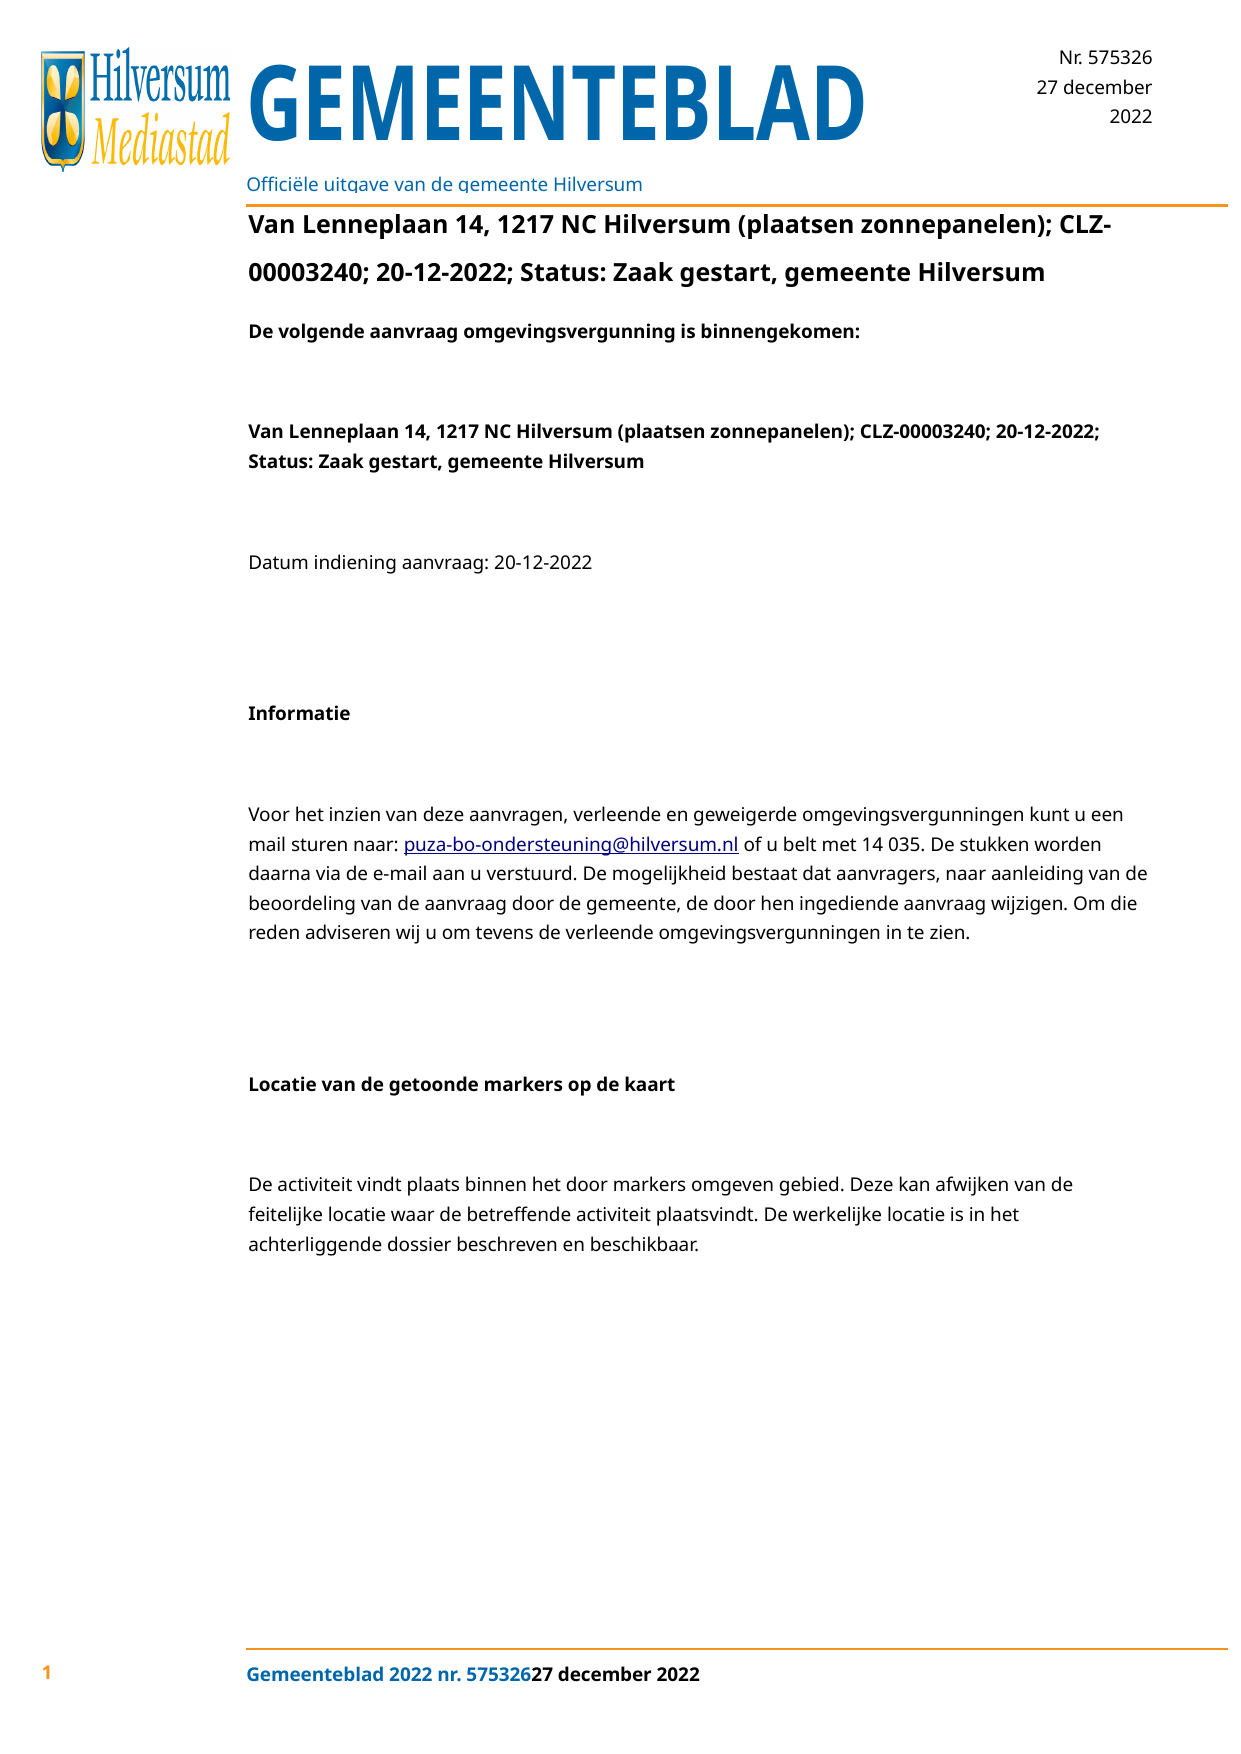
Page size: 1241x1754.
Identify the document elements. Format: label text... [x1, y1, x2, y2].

picture [41, 47, 231, 172]
text Datum indiening aanvraag: 20-12-2022 [248, 549, 1152, 575]
text Van Lenneplaan 14, 1217 NC Hilversum (plaatsen zonnepanelen); CLZ-00003240; 20-12-2022; Status: Zaak gestart, gemeente Hilversum [248, 419, 1152, 474]
text Van Lenneplaan 14, 1217 NC Hilversum (plaatsen zonnepanelen); CLZ-00003240; 20-12-2022; Status: Zaak gestart, gemeente Hilversum [248, 207, 1152, 288]
text Informatie [248, 700, 1152, 726]
text Locatie van de getoonde markers op de kaart [248, 1071, 1152, 1097]
text De volgende aanvraag omgevingsvergunning is binnengekomen: [248, 318, 1152, 344]
text De activiteit vindt plaats binnen het door markers omgeven gebied. Deze kan afwijken van de feitelijke locatie waar de betreffende activiteit plaatsvindt. De werkelijke locatie is in het achterliggende dossier beschreven en beschikbaar. [248, 1172, 1152, 1257]
text Voor het inzien van deze aanvragen, verleende en geweigerde omgevingsvergunningen kunt u een mail sturen naar: puza-bo-ondersteuning@hilversum.nl of u belt met 14 035. De stukken worden daarna via de e-mail aan u verstuurd. De mogelijkheid bestaat dat aanvragers, naar aanleiding van de beoordeling van de aanvraag door de gemeente, de door hen ingediende aanvraag wijzigen. Om die reden adviseren wij u om tevens de verleende omgevingsvergunningen in te zien. [248, 801, 1152, 945]
